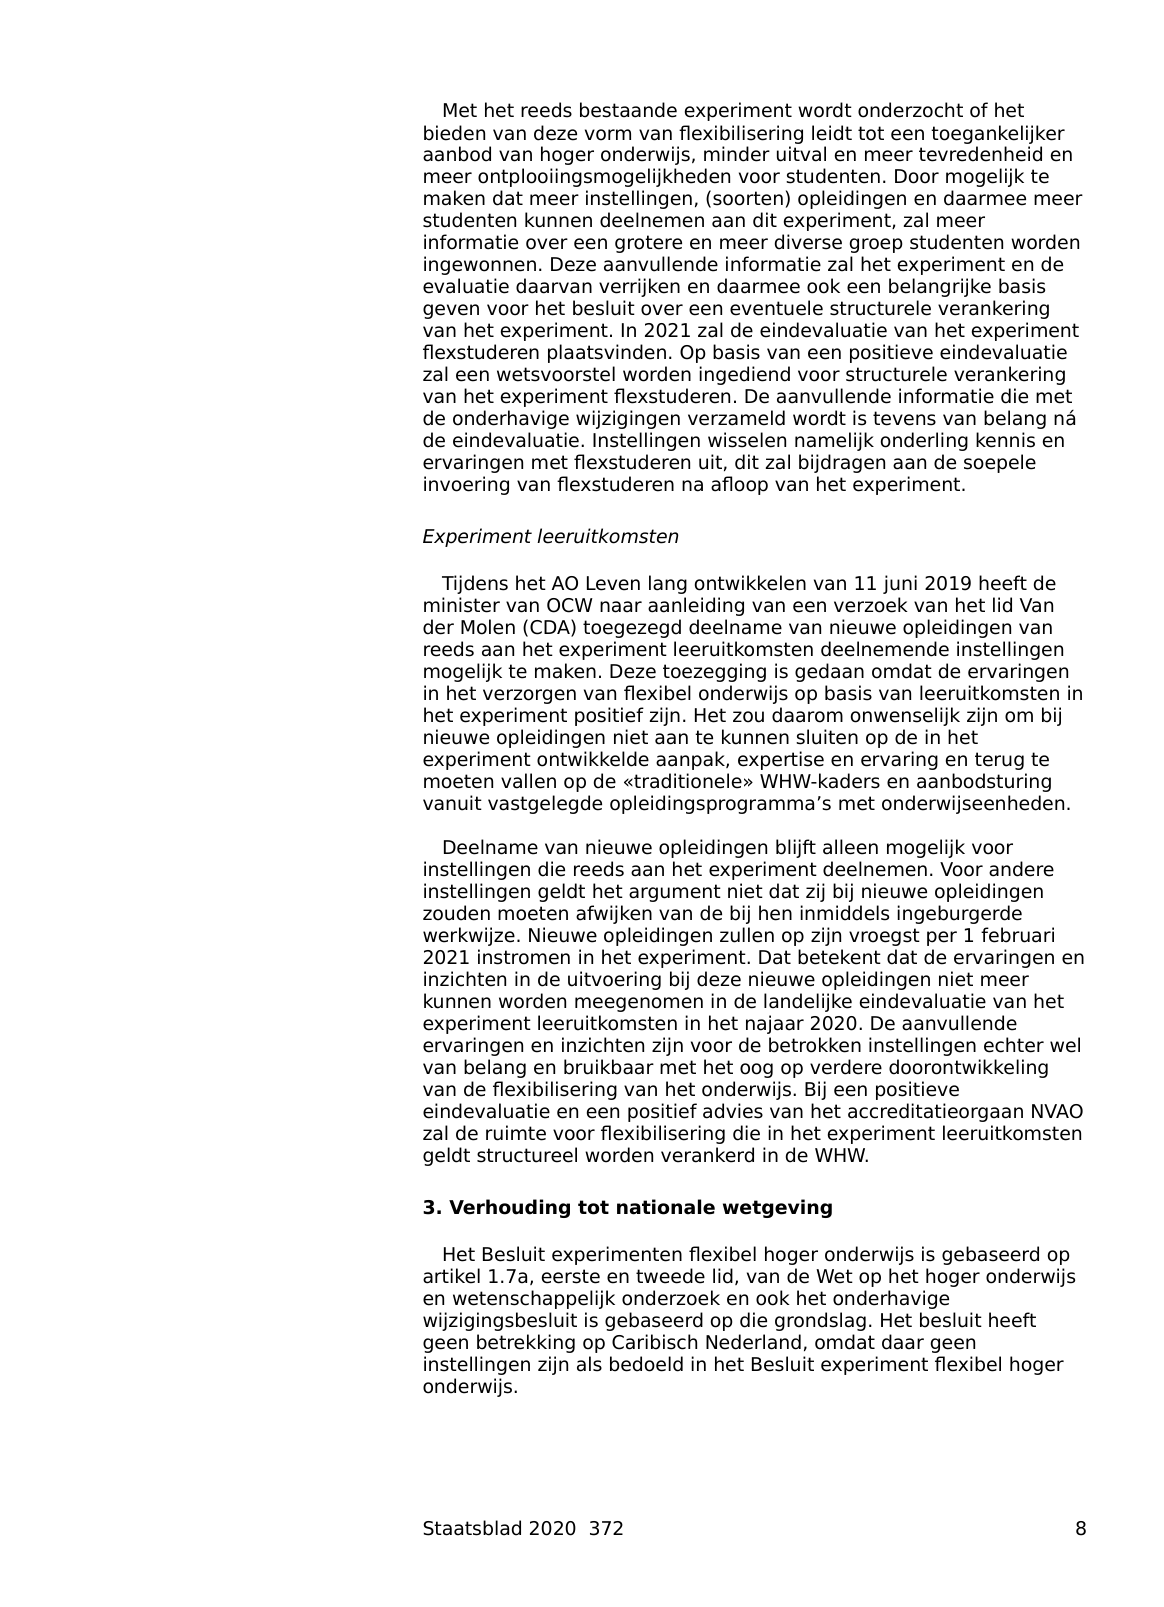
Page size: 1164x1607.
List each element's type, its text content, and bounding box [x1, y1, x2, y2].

text Het Besluit experimenten flexibel hoger onderwijs is gebaseerd op artikel 1.7a, eerste en tweede lid, van de Wet op het hoger onderwijs en wetenschappelijk onderzoek en ook het onderhavige wijzigingsbesluit is gebaseerd op die grondslag. Het besluit heeft geen betrekking op Caribisch Nederland, omdat daar geen instellingen zijn als bedoeld in het Besluit experiment flexibel hoger onderwijs. [422, 1244, 1087, 1397]
subtitle Experiment leeruitkomsten [422, 526, 1087, 548]
text Met het reeds bestaande experiment wordt onderzocht of het bieden van deze vorm van flexibilisering leidt tot een toegankelijker aanbod van hoger onderwijs, minder uitval en meer tevredenheid en meer ontplooiingsmogelijkheden voor studenten. Door mogelijk te maken dat meer instellingen, (soorten) opleidingen en daarmee meer studenten kunnen deelnemen aan dit experiment, zal meer informatie over een grotere en meer diverse groep studenten worden ingewonnen. Deze aanvullende informatie zal het experiment en de evaluatie daarvan verrijken en daarmee ook een belangrijke basis geven voor het besluit over een eventuele structurele verankering van het experiment. In 2021 zal de eindevaluatie van het experiment flexstuderen plaatsvinden. Op basis van een positieve eindevaluatie zal een wetsvoorstel worden ingediend voor structurele verankering van het experiment flexstuderen. De aanvullende informatie die met de onderhavige wijzigingen verzameld wordt is tevens van belang ná de eindevaluatie. Instellingen wisselen namelijk onderling kennis en ervaringen met flexstuderen uit, dit zal bijdragen aan de soepele invoering van flexstuderen na afloop van het experiment. [422, 100, 1087, 496]
text Deelname van nieuwe opleidingen blijft alleen mogelijk voor instellingen die reeds aan het experiment deelnemen. Voor andere instellingen geldt het argument niet dat zij bij nieuwe opleidingen zouden moeten afwijken van de bij hen inmiddels ingeburgerde werkwijze. Nieuwe opleidingen zullen op zijn vroegst per 1 februari 2021 instromen in het experiment. Dat betekent dat de ervaringen en inzichten in de uitvoering bij deze nieuwe opleidingen niet meer kunnen worden meegenomen in de landelijke eindevaluatie van het experiment leeruitkomsten in het najaar 2020. De aanvullende ervaringen en inzichten zijn voor de betrokken instellingen echter wel van belang en bruikbaar met het oog op verdere doorontwikkeling van de flexibilisering van het onderwijs. Bij een positieve eindevaluatie en een positief advies van het accreditatieorgaan NVAO zal de ruimte voor flexibilisering die in het experiment leeruitkomsten geldt structureel worden verankerd in de WHW. [422, 837, 1087, 1167]
subtitle 3. Verhouding tot nationale wetgeving [422, 1197, 1087, 1219]
text Tijdens het AO Leven lang ontwikkelen van 11 juni 2019 heeft de minister van OCW naar aanleiding van een verzoek van het lid Van der Molen (CDA) toegezegd deelname van nieuwe opleidingen van reeds aan het experiment leeruitkomsten deelnemende instellingen mogelijk te maken. Deze toezegging is gedaan omdat de ervaringen in het verzorgen van flexibel onderwijs op basis van leeruitkomsten in het experiment positief zijn. Het zou daarom onwenselijk zijn om bij nieuwe opleidingen niet aan te kunnen sluiten op de in het experiment ontwikkelde aanpak, expertise en ervaring en terug te moeten vallen op de «traditionele» WHW-kaders en aanbodsturing vanuit vastgelegde opleidingsprogramma’s met onderwijseenheden. [422, 573, 1087, 815]
